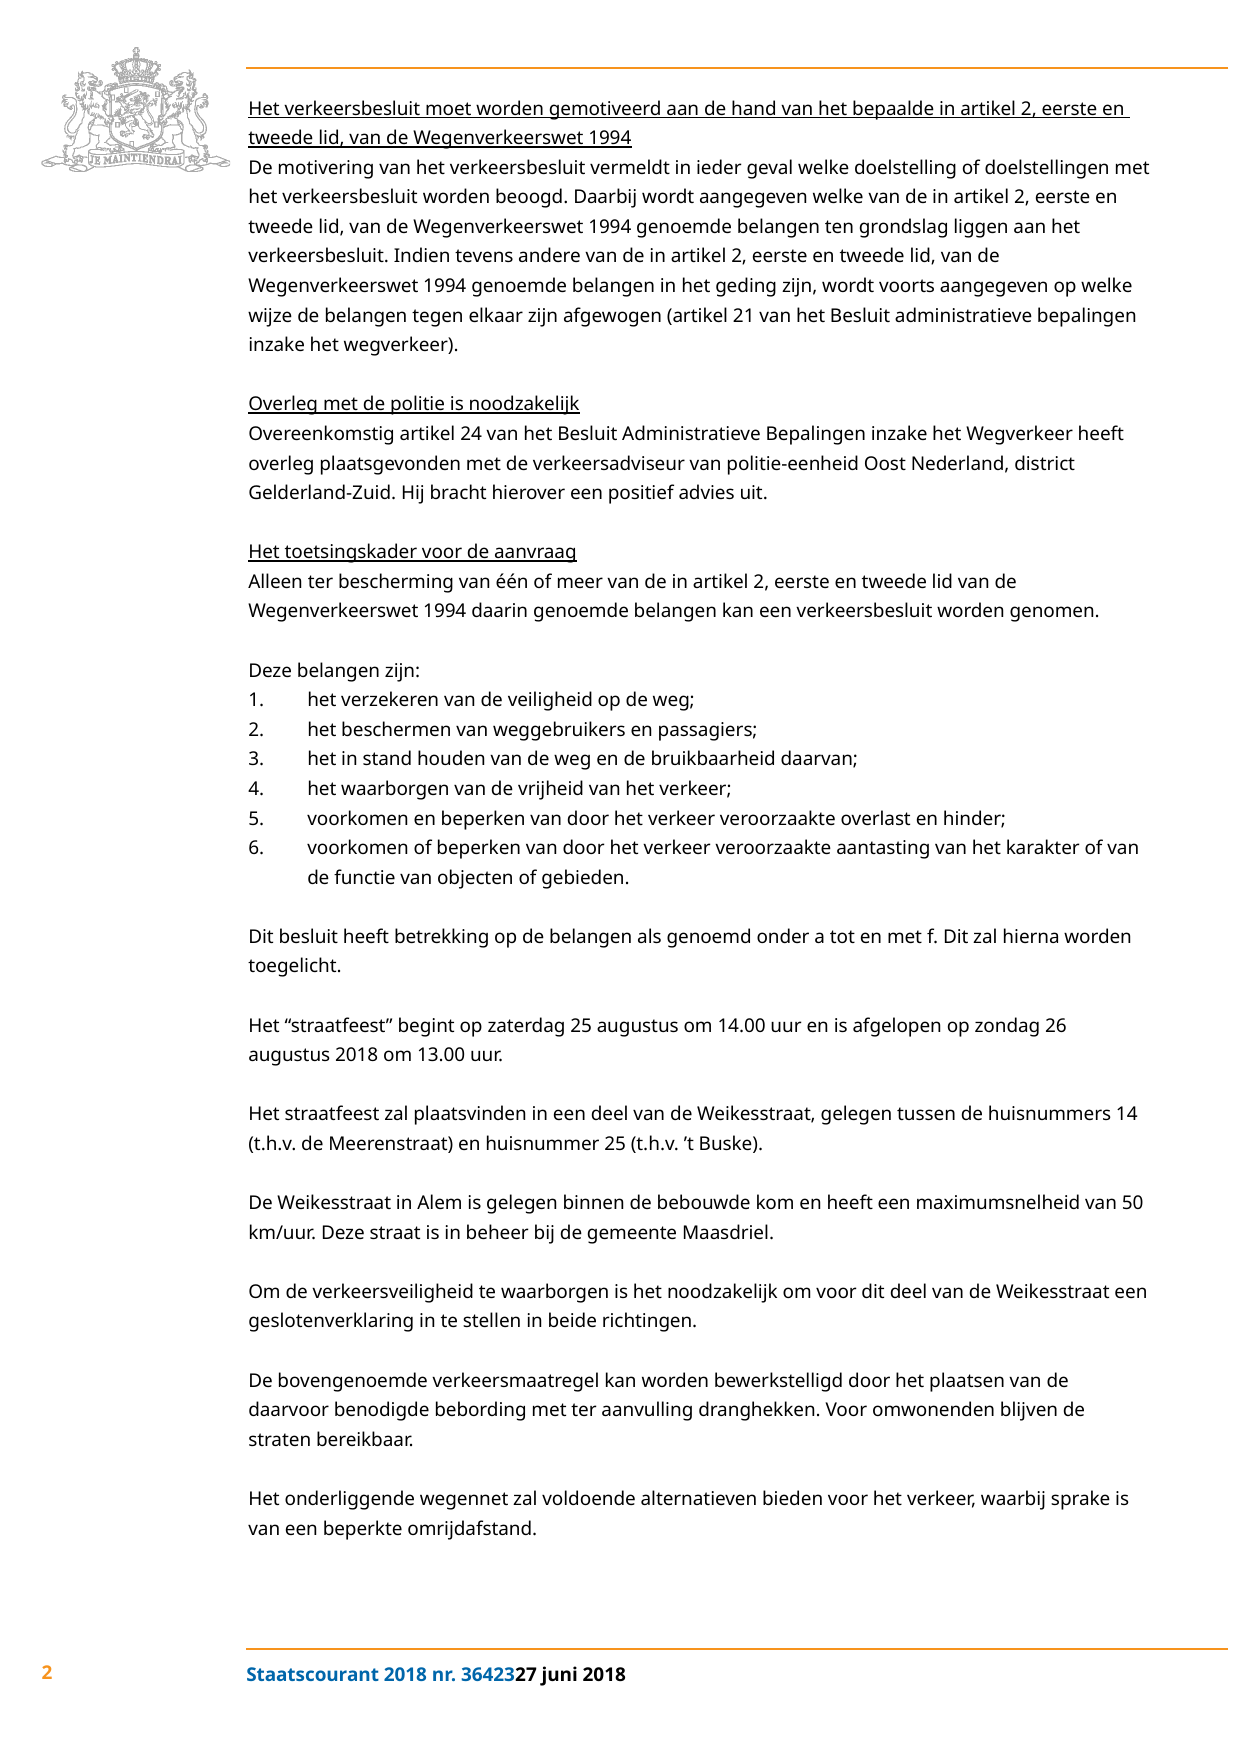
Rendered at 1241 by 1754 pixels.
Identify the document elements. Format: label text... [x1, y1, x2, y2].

text Het toetsingskader voor de aanvraag [248, 538, 1152, 564]
text Deze belangen zijn: [248, 657, 1152, 683]
text Alleen ter bescherming van één of meer van de in artikel 2, eerste en tweede lid van de Wegenverkeerswet 1994 daarin genoemde belangen kan een verkeersbesluit worden genomen. [248, 568, 1152, 623]
text Het “straatfeest” begint op zaterdag 25 augustus om 14.00 uur en is afgelopen op zondag 26 augustus 2018 om 13.00 uur. [248, 1012, 1152, 1067]
text Overeenkomstig artikel 24 van het Besluit Administratieve Bepalingen inzake het Wegverkeer heeft overleg plaatsgevonden met de verkeersadviseur van politie-eenheid Oost Nederland, district Gelderland-Zuid. Hij bracht hierover een positief advies uit. [248, 420, 1152, 505]
list het beschermen van weggebruikers en passagiers; [248, 716, 1152, 742]
text Het verkeersbesluit moet worden gemotiveerd aan de hand van het bepaalde in artikel 2, eerste en tweede lid, van de Wegenverkeerswet 1994 [248, 95, 1152, 150]
text Het onderliggende wegennet zal voldoende alternatieven bieden voor het verkeer, waarbij sprake is van een beperkte omrijdafstand. [248, 1485, 1152, 1541]
picture [41, 47, 231, 172]
text De motivering van het verkeersbesluit vermeldt in ieder geval welke doelstelling of doelstellingen met het verkeersbesluit worden beoogd. Daarbij wordt aangegeven welke van de in artikel 2, eerste en tweede lid, van de Wegenverkeerswet 1994 genoemde belangen ten grondslag liggen aan het verkeersbesluit. Indien tevens andere van de in artikel 2, eerste en tweede lid, van de Wegenverkeerswet 1994 genoemde belangen in het geding zijn, wordt voorts aangegeven op welke wijze de belangen tegen elkaar zijn afgewogen (artikel 21 van het Besluit administratieve bepalingen inzake het wegverkeer). [248, 154, 1152, 357]
text Het straatfeest zal plaatsvinden in een deel van de Weikesstraat, gelegen tussen de huisnummers 14 (t.h.v. de Meerenstraat) en huisnummer 25 (t.h.v. ’t Buske). [248, 1101, 1152, 1156]
text Om de verkeersveiligheid te waarborgen is het noodzakelijk om voor dit deel van de Weikesstraat een geslotenverklaring in te stellen in beide richtingen. [248, 1278, 1152, 1333]
text De bovengenoemde verkeersmaatregel kan worden bewerkstelligd door het plaatsen van de daarvoor benodigde bebording met ter aanvulling dranghekken. Voor omwonenden blijven de straten bereikbaar. [248, 1367, 1152, 1452]
text Overleg met de politie is noodzakelijk [248, 391, 1152, 416]
list het waarborgen van de vrijheid van het verkeer; [248, 775, 1152, 801]
list voorkomen en beperken van door het verkeer veroorzaakte overlast en hinder; [248, 805, 1152, 831]
text De Weikesstraat in Alem is gelegen binnen de bebouwde kom en heeft een maximumsnelheid van 50 km/uur. Deze straat is in beheer bij de gemeente Maasdriel. [248, 1189, 1152, 1245]
list voorkomen of beperken van door het verkeer veroorzaakte aantasting van het karakter of van de functie van objecten of gebieden. [248, 834, 1152, 890]
text Dit besluit heeft betrekking op de belangen als genoemd onder a tot en met f. Dit zal hierna worden toegelicht. [248, 923, 1152, 978]
list het in stand houden van de weg en de bruikbaarheid daarvan; [248, 746, 1152, 771]
list het verzekeren van de veiligheid op de weg; [248, 686, 1152, 712]
